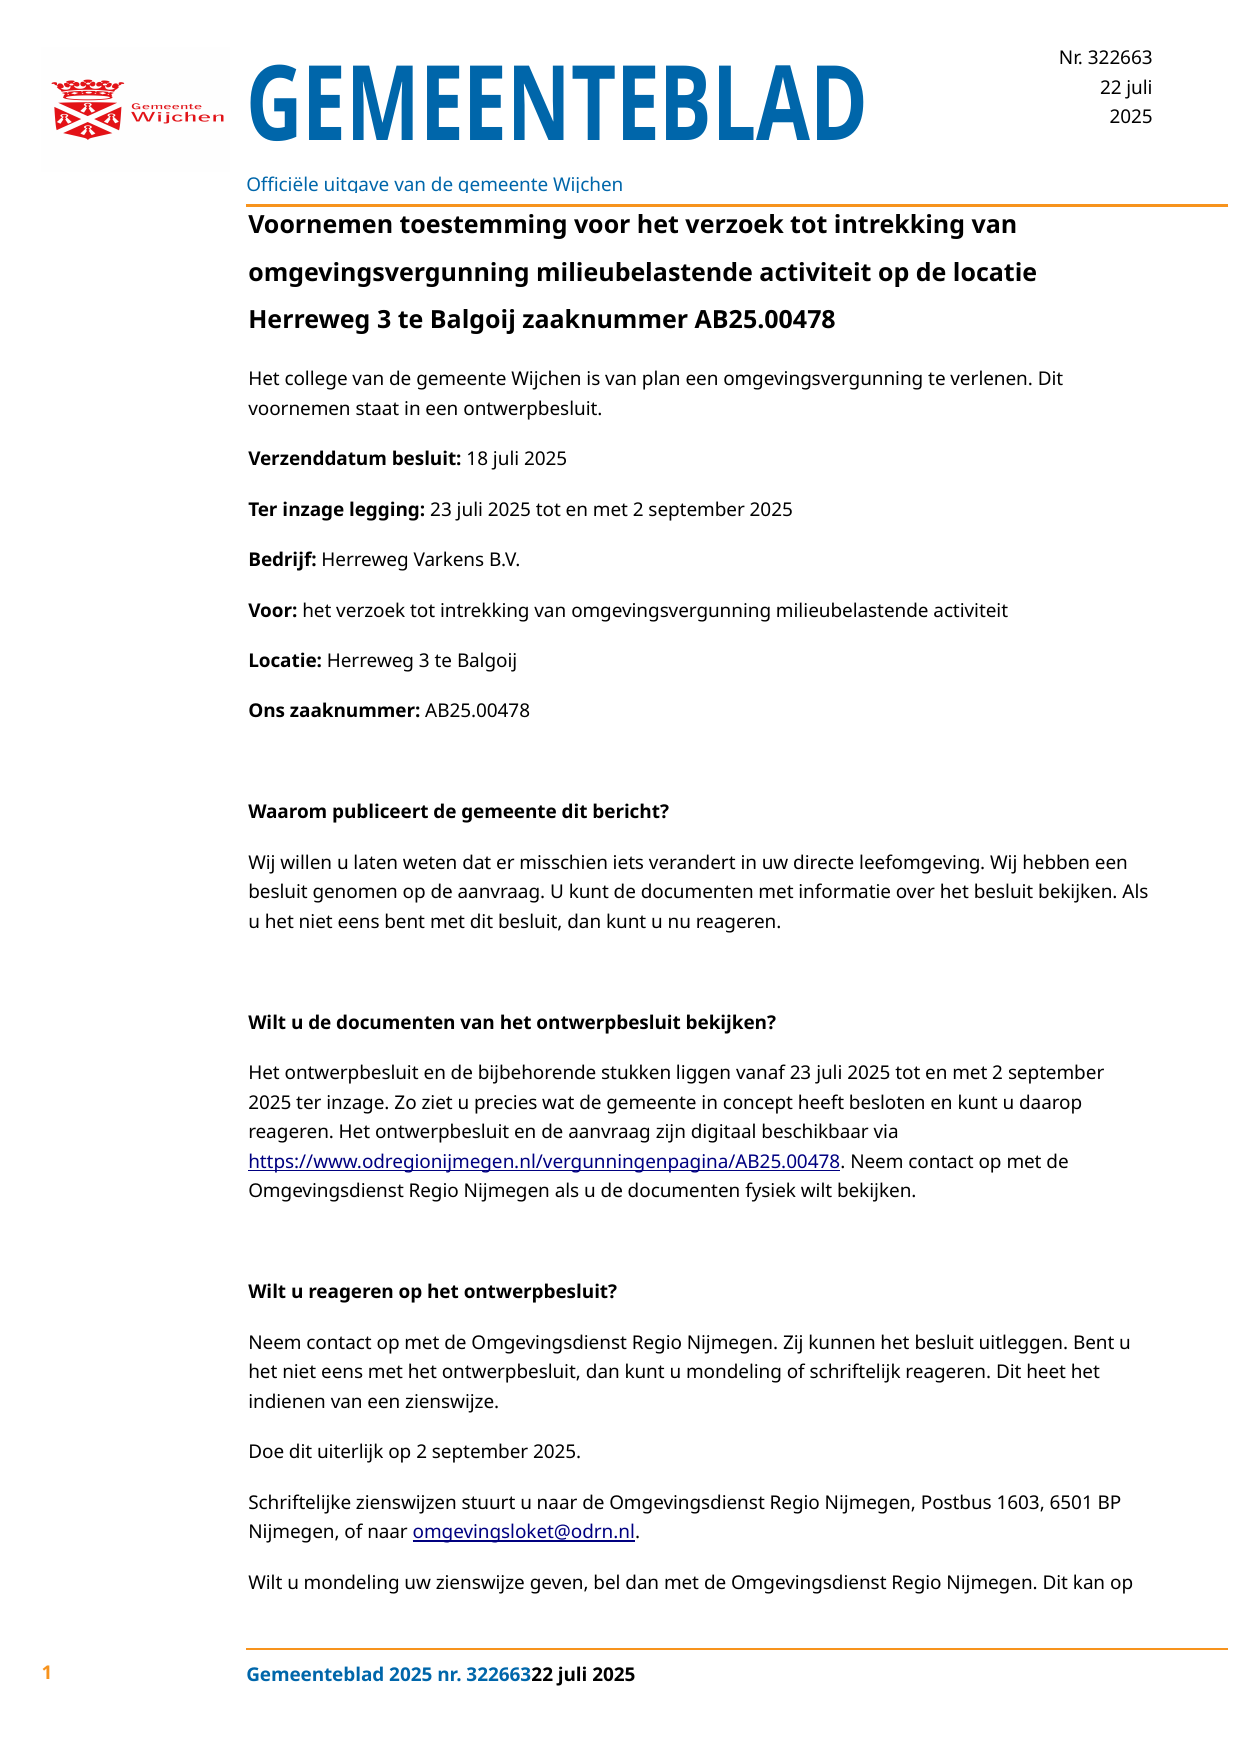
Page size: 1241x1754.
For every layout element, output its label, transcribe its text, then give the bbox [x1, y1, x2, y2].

text Verzenddatum besluit: 18 juli 2025 [248, 446, 1152, 471]
text Waarom publiceert de gemeente dit bericht? [248, 798, 1152, 824]
picture [41, 47, 231, 172]
text Voornemen toestemming voor het verzoek tot intrekking van omgevingsvergunning milieubelastende activiteit op de locatie Herreweg 3 te Balgoij zaaknummer AB25.00478 [248, 207, 1152, 336]
text Bedrijf: Herreweg Varkens B.V. [248, 546, 1152, 572]
text Neem contact op met de Omgevingsdienst Regio Nijmegen. Zij kunnen het besluit uitleggen. Bent u het niet eens met het ontwerpbesluit, dan kunt u mondeling of schriftelijk reageren. Dit heet het indienen van een zienswijze. [248, 1329, 1152, 1414]
text Wilt u reageren op het ontwerpbesluit? [248, 1278, 1152, 1304]
text Doe dit uiterlijk op 2 september 2025. [248, 1438, 1152, 1464]
text Wij willen u laten weten dat er misschien iets verandert in uw directe leefomgeving. Wij hebben een besluit genomen op de aanvraag. U kunt de documenten met informatie over het besluit bekijken. Als u het niet eens bent met dit besluit, dan kunt u nu reageren. [248, 849, 1152, 934]
text Locatie: Herreweg 3 te Balgoij [248, 647, 1152, 673]
text Het college van de gemeente Wijchen is van plan een omgevingsvergunning te verlenen. Dit voornemen staat in een ontwerpbesluit. [248, 366, 1152, 421]
text Ter inzage legging: 23 juli 2025 tot en met 2 september 2025 [248, 496, 1152, 522]
text Wilt u de documenten van het ontwerpbesluit bekijken? [248, 1009, 1152, 1034]
text Wilt u mondeling uw zienswijze geven, bel dan met de Omgevingsdienst Regio Nijmegen. Dit kan op [248, 1569, 1152, 1594]
text Voor: het verzoek tot intrekking van omgevingsvergunning milieubelastende activiteit [248, 597, 1152, 622]
text Schriftelijke zienswijzen stuurt u naar de Omgevingsdienst Regio Nijmegen, Postbus 1603, 6501 BP Nijmegen, of naar omgevingsloket@odrn.nl. [248, 1489, 1152, 1544]
text Het ontwerpbesluit en de bijbehorende stukken liggen vanaf 23 juli 2025 tot en met 2 september 2025 ter inzage. Zo ziet u precies wat de gemeente in concept heeft besloten en kunt u daarop reageren. Het ontwerpbesluit en de aanvraag zijn digitaal beschikbaar via https://www.odregionijmegen.nl/vergunningenpagina/AB25.00478. Neem contact op met de Omgevingsdienst Regio Nijmegen als u de documenten fysiek wilt bekijken. [248, 1059, 1152, 1203]
text Ons zaaknummer: AB25.00478 [248, 698, 1152, 723]
